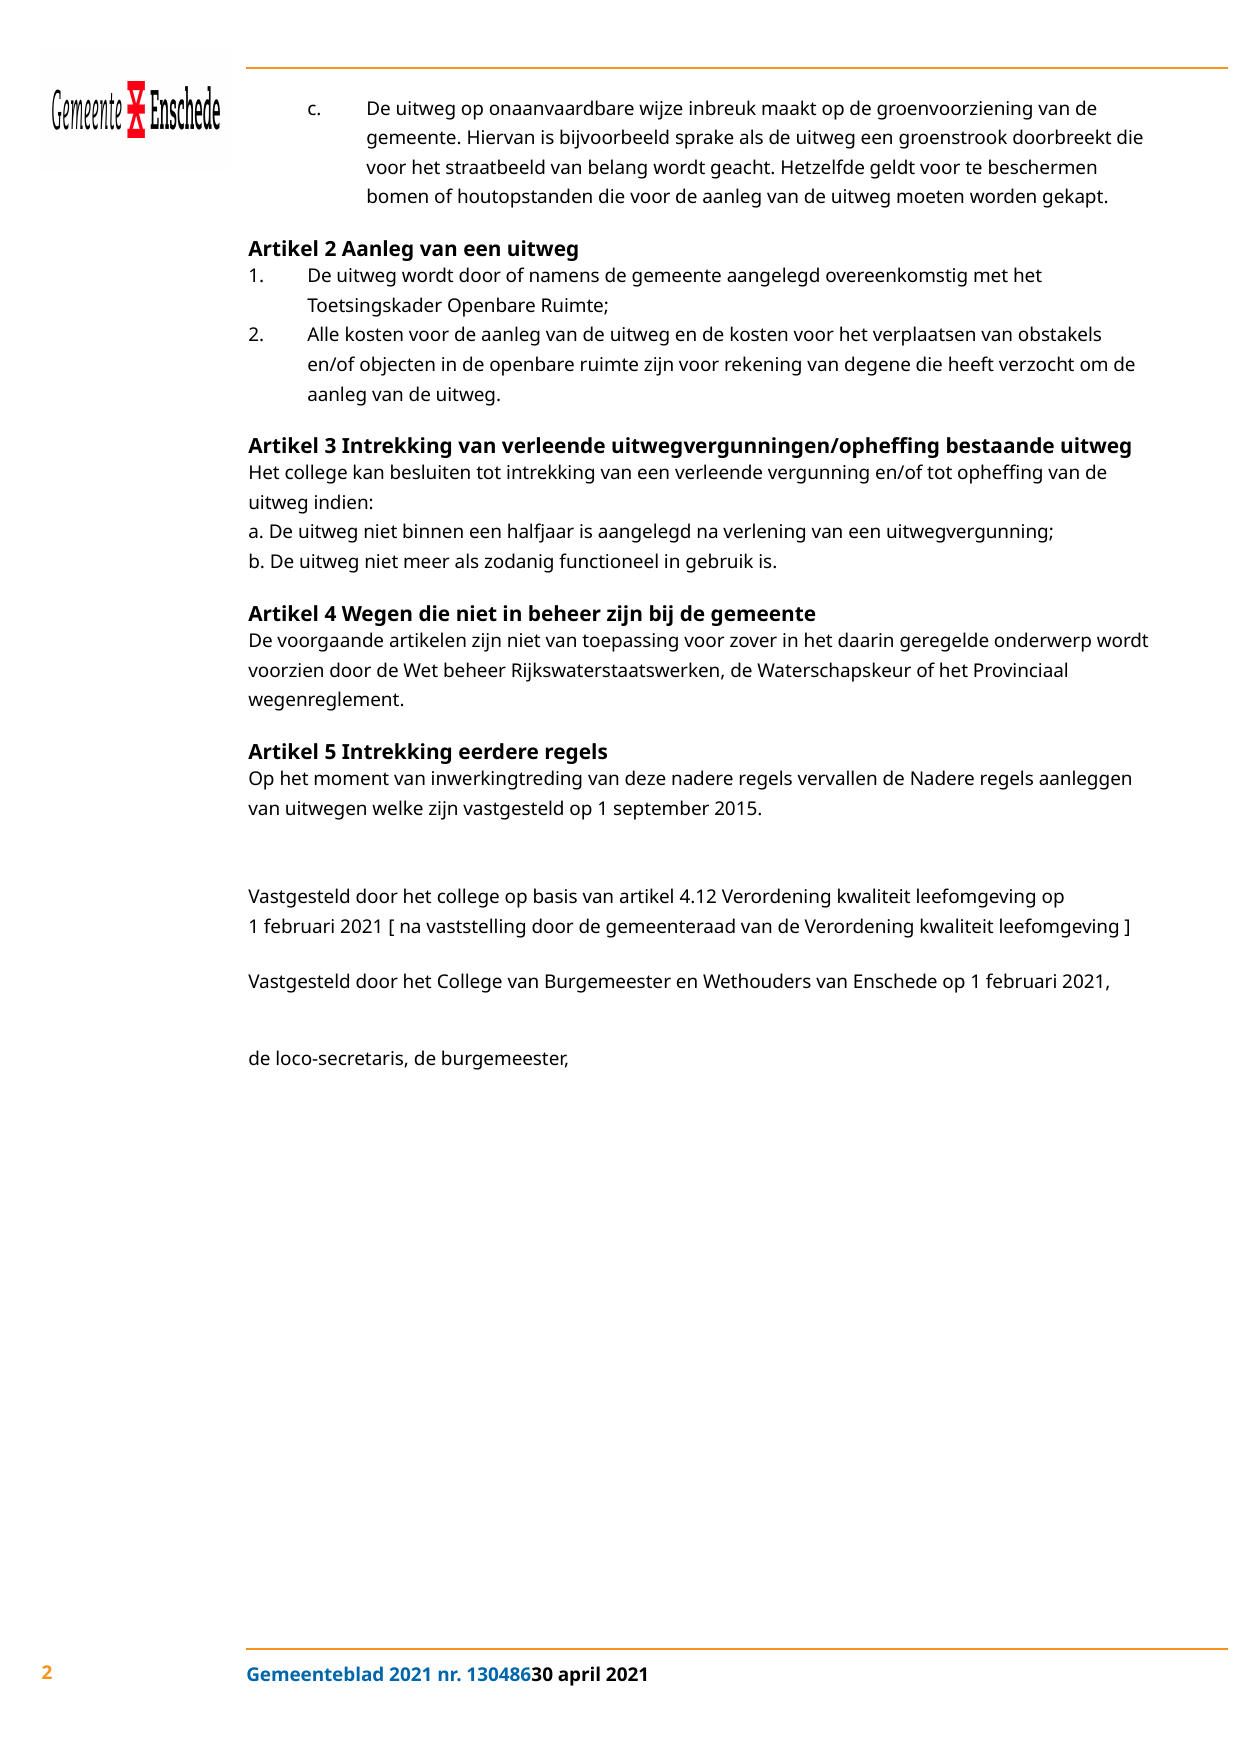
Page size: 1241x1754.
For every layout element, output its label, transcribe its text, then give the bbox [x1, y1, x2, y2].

list De uitweg op onaanvaardbare wijze inbreuk maakt op de groenvoorziening van de gemeente. Hiervan is bijvoorbeeld sprake als de uitweg een groenstrook doorbreekt die voor het straatbeeld van belang wordt geacht. Hetzelfde geldt voor te beschermen bomen of houtopstanden die voor de aanleg van de uitweg moeten worden gekapt. [307, 95, 1152, 209]
text Artikel 5 Intrekking eerdere regels [248, 737, 1152, 765]
text de loco-secretaris, de burgemeester, [248, 1046, 1152, 1071]
text De voorgaande artikelen zijn niet van toepassing voor zover in het daarin geregelde onderwerp wordt voorzien door de Wet beheer Rijkswaterstaatswerken, de Waterschapskeur of het Provinciaal wegenreglement. [248, 627, 1152, 712]
text Vastgesteld door het College van Burgemeester en Wethouders van Enschede op 1 februari 2021, [248, 968, 1152, 994]
text 1 februari 2021 [ na vaststelling door de gemeenteraad van de Verordening kwaliteit leefomgeving ] [248, 913, 1152, 939]
text a. De uitweg niet binnen een halfjaar is aangelegd na verlening van een uitwegvergunning; [248, 519, 1152, 544]
text Het college kan besluiten tot intrekking van een verleende vergunning en/of tot opheffing van de uitweg indien: [248, 459, 1152, 515]
text b. De uitweg niet meer als zodanig functioneel in gebruik is. [248, 548, 1152, 574]
list De uitweg wordt door of namens de gemeente aangelegd overeenkomstig met het Toetsingskader Openbare Ruimte; [248, 262, 1152, 318]
picture [41, 47, 231, 172]
text Artikel 4 Wegen die niet in beheer zijn bij de gemeente [248, 599, 1152, 627]
list Alle kosten voor de aanleg van de uitweg en de kosten voor het verplaatsen van obstakels en/of objecten in de openbare ruimte zijn voor rekening van degene die heeft verzocht om de aanleg van de uitweg. [248, 322, 1152, 406]
text Vastgesteld door het college op basis van artikel 4.12 Verordening kwaliteit leefomgeving op [248, 883, 1152, 909]
text Op het moment van inwerkingtreding van deze nadere regels vervallen de Nadere regels aanleggen van uitwegen welke zijn vastgesteld op 1 september 2015. [248, 765, 1152, 821]
text Artikel 2 Aanleg van een uitweg [248, 234, 1152, 262]
text Artikel 3 Intrekking van verleende uitwegvergunningen/opheffing bestaande uitweg [248, 431, 1152, 459]
